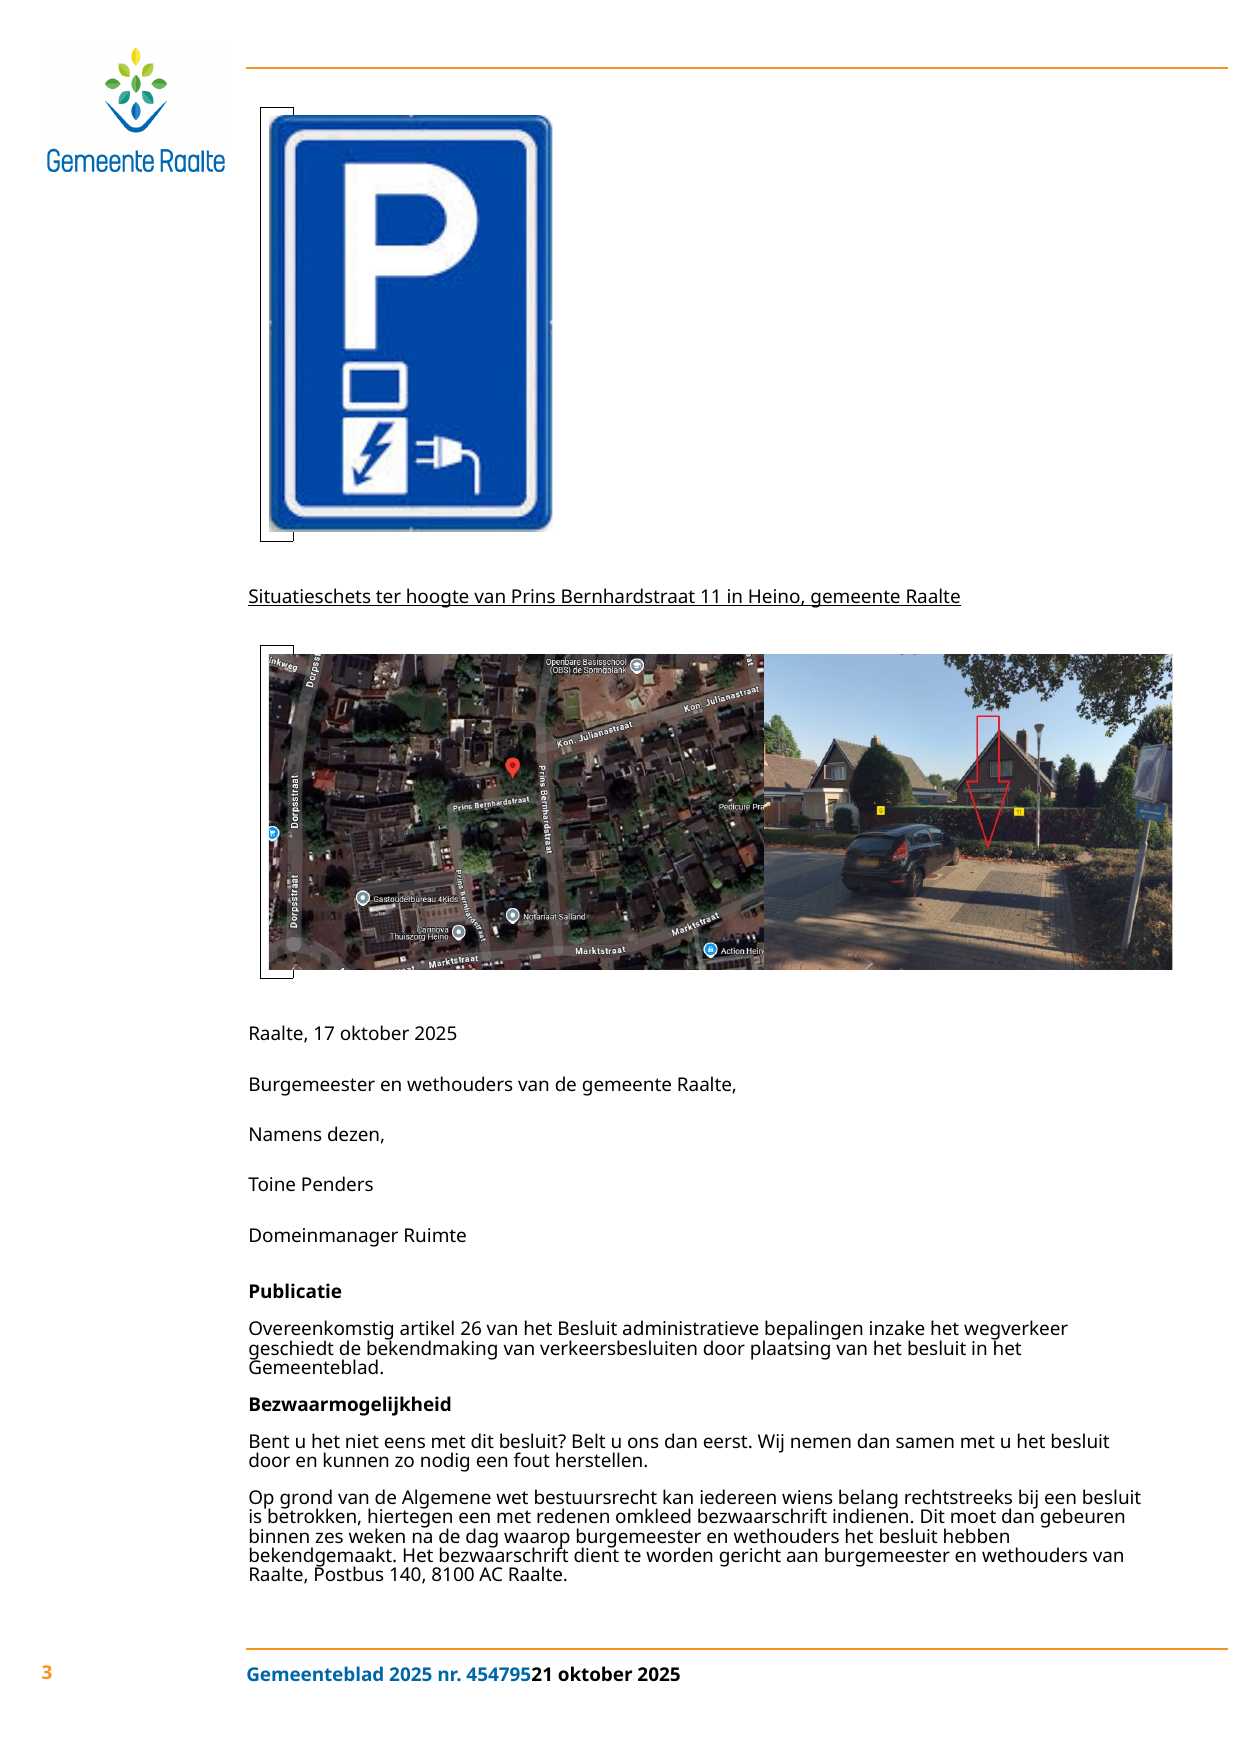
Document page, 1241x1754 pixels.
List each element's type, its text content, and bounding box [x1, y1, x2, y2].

text Namens dezen, [248, 1121, 1152, 1147]
text Publicatie [248, 1283, 1152, 1303]
text Burgemeester en wethouders van de gemeente Raalte, [248, 1071, 1152, 1096]
text Overeenkomstig artikel 26 van het Besluit administratieve bepalingen inzake het wegverkeer geschiedt de bekendmaking van verkeersbesluiten door plaatsing van het besluit in het Gemeenteblad. [248, 1320, 1152, 1378]
picture [268, 654, 1173, 970]
text Domeinmanager Ruimte [248, 1222, 1152, 1248]
text Situatieschets ter hoogte van Prins Bernhardstraat 11 in Heino, gemeente Raalte [248, 583, 1152, 609]
text Toine Penders [248, 1172, 1152, 1197]
text Op grond van de Algemene wet bestuursrecht kan iedereen wiens belang rechtstreeks bij een besluit is betrokken, hiertegen een met redenen omkleed bezwaarschrift indienen. Dit moet dan gebeuren binnen zes weken na de dag waarop burgemeester en wethouders het besluit hebben bekendgemaakt. Het bezwaarschrift dient te worden gericht aan burgemeester en wethouders van Raalte, Postbus 140, 8100 AC Raalte. [248, 1489, 1152, 1586]
picture [41, 47, 231, 172]
picture [268, 115, 553, 532]
text Bezwaarmogelijkheid [248, 1396, 1152, 1415]
text Bent u het niet eens met dit besluit? Belt u ons dan eerst. Wij nemen dan samen met u het besluit door en kunnen zo nodig een fout herstellen. [248, 1433, 1152, 1471]
text Raalte, 17 oktober 2025 [248, 1020, 1152, 1046]
